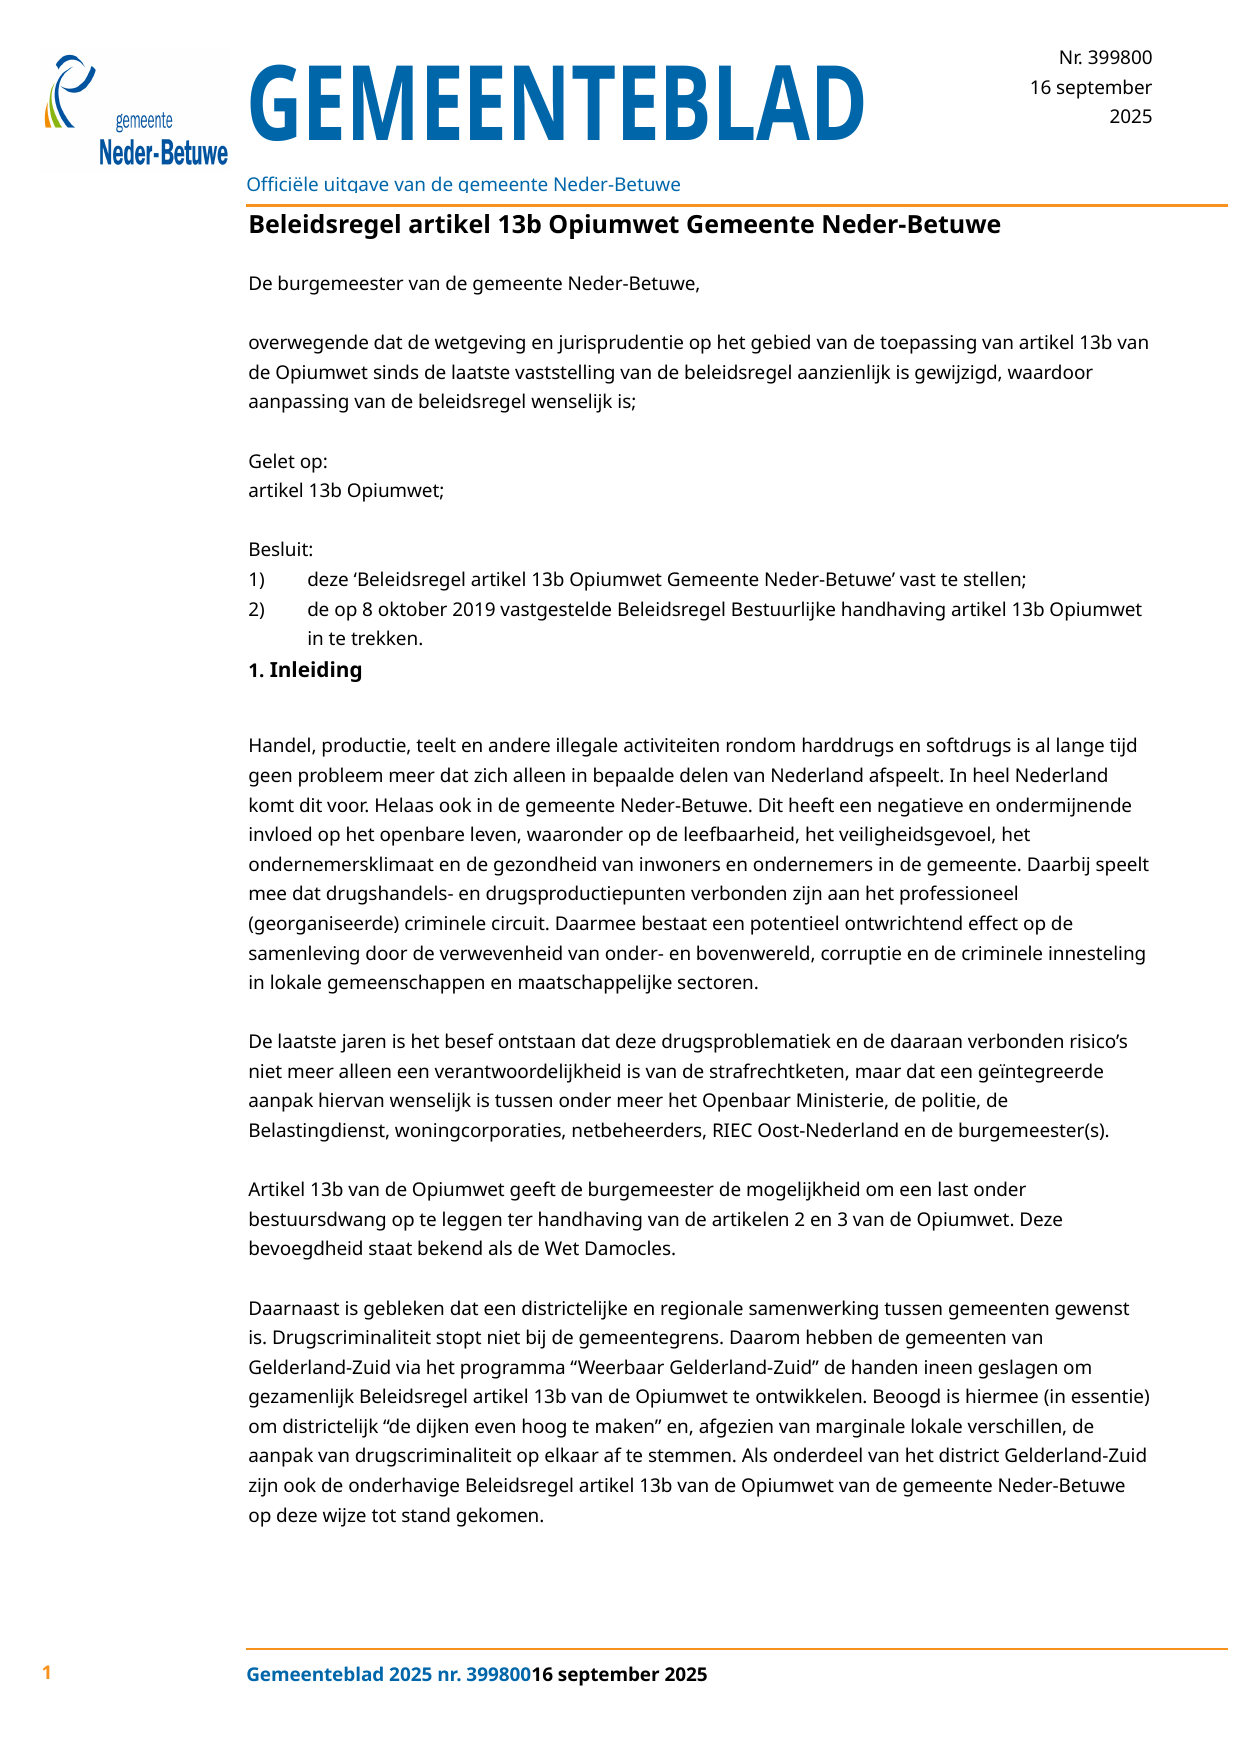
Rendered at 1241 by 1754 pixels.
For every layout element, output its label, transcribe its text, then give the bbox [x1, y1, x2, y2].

text Artikel 13b van de Opiumwet geeft de burgemeester de mogelijkheid om een last onder bestuursdwang op te leggen ter handhaving van de artikelen 2 en 3 van de Opiumwet. Deze bevoegdheid staat bekend als de Wet Damocles. [248, 1176, 1152, 1261]
text Gelet op: [248, 448, 1152, 473]
list de op 8 oktober 2019 vastgestelde Beleidsregel Bestuurlijke handhaving artikel 13b Opiumwet in te trekken. [248, 596, 1152, 651]
text Besluit: [248, 537, 1152, 562]
text artikel 13b Opiumwet; [248, 477, 1152, 503]
text De burgemeester van de gemeente Neder-Betuwe, [248, 270, 1152, 296]
picture [41, 47, 231, 172]
list deze ‘Beleidsregel artikel 13b Opiumwet Gemeente Neder-Betuwe’ vast te stellen; [248, 566, 1152, 592]
text De laatste jaren is het besef ontstaan dat deze drugsproblematiek en de daaraan verbonden risico’s niet meer alleen een verantwoordelijkheid is van de strafrechtketen, maar dat een geïntegreerde aanpak hiervan wenselijk is tussen onder meer het Openbaar Ministerie, de politie, de Belastingdienst, woningcorporaties, netbeheerders, RIEC Oost-Nederland en de burgemeester(s). [248, 1028, 1152, 1143]
text 1. Inleiding [248, 655, 1152, 683]
text Daarnaast is gebleken dat een districtelijke en regionale samenwerking tussen gemeenten gewenst is. Drugscriminaliteit stopt niet bij de gemeentegrens. Daarom hebben de gemeenten van Gelderland-Zuid via het programma “Weerbaar Gelderland-Zuid” de handen ineen geslagen om gezamenlijk Beleidsregel artikel 13b van de Opiumwet te ontwikkelen. Beoogd is hiermee (in essentie) om districtelijk “de dijken even hoog te maken” en, afgezien van marginale lokale verschillen, de aanpak van drugscriminaliteit op elkaar af te stemmen. Als onderdeel van het district Gelderland-Zuid zijn ook de onderhavige Beleidsregel artikel 13b van de Opiumwet van de gemeente Neder-Betuwe op deze wijze tot stand gekomen. [248, 1295, 1152, 1527]
text Beleidsregel artikel 13b Opiumwet Gemeente Neder-Betuwe [248, 207, 1152, 241]
text Handel, productie, teelt en andere illegale activiteiten rondom harddrugs en softdrugs is al lange tijd geen probleem meer dat zich alleen in bepaalde delen van Nederland afspeelt. In heel Nederland komt dit voor. Helaas ook in de gemeente Neder-Betuwe. Dit heeft een negatieve en ondermijnende invloed op het openbare leven, waaronder op de leefbaarheid, het veiligheidsgevoel, het ondernemersklimaat en de gezondheid van inwoners en ondernemers in de gemeente. Daarbij speelt mee dat drugshandels- en drugsproductiepunten verbonden zijn aan het professioneel (georganiseerde) criminele circuit. Daarmee bestaat een potentieel ontwrichtend effect op de samenleving door de verwevenheid van onder- en bovenwereld, corruptie en de criminele innesteling in lokale gemeenschappen en maatschappelijke sectoren. [248, 733, 1152, 995]
text overwegende dat de wetgeving en jurisprudentie op het gebied van de toepassing van artikel 13b van de Opiumwet sinds de laatste vaststelling van de beleidsregel aanzienlijk is gewijzigd, waardoor aanpassing van de beleidsregel wenselijk is; [248, 329, 1152, 414]
